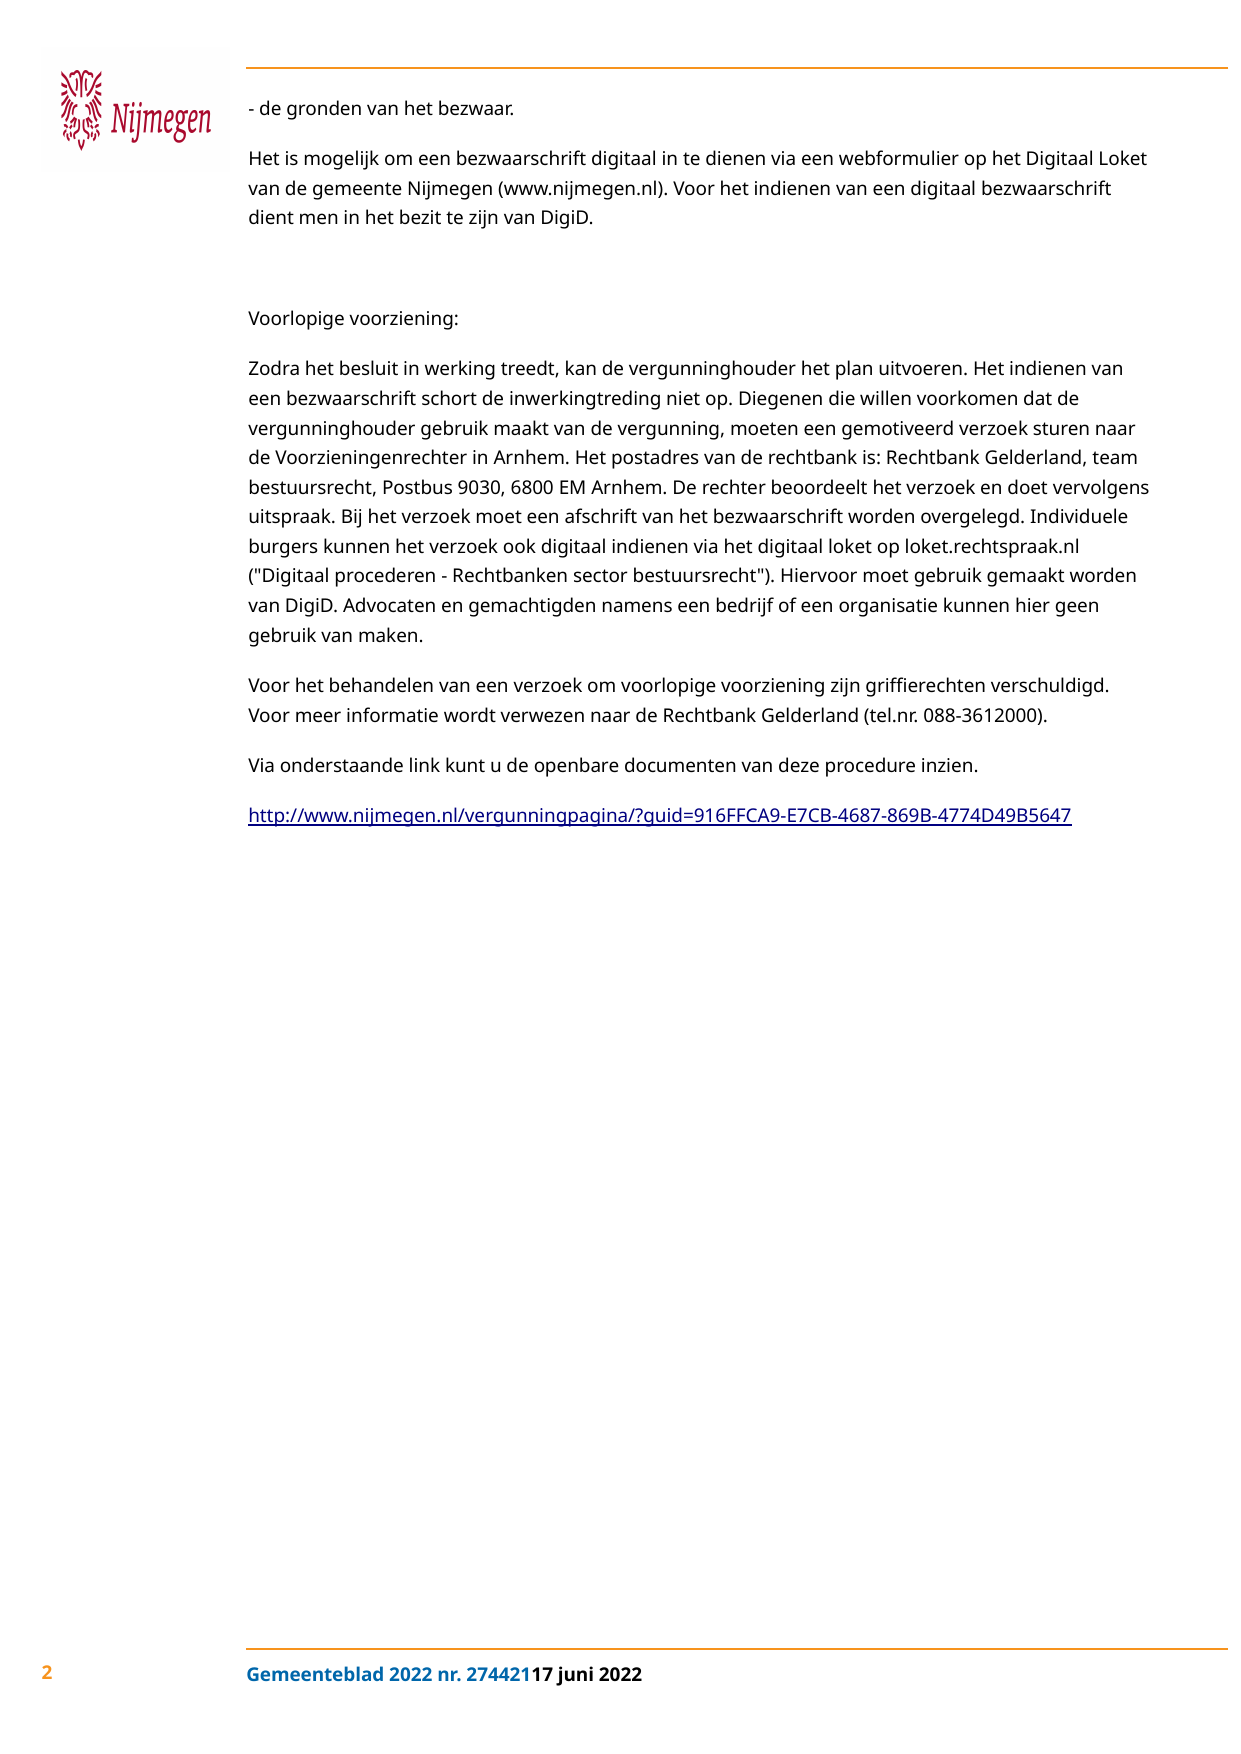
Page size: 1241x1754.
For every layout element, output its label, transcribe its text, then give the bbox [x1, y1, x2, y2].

text http://www.nijmegen.nl/vergunningpagina/?guid=916FFCA9-E7CB-4687-869B-4774D49B5647 [248, 803, 1152, 828]
text Voor het behandelen van een verzoek om voorlopige voorziening zijn griffierechten verschuldigd. Voor meer informatie wordt verwezen naar de Rechtbank Gelderland (tel.nr. 088-3612000). [248, 672, 1152, 728]
text Via onderstaande link kunt u de openbare documenten van deze procedure inzien. [248, 752, 1152, 778]
picture [41, 47, 231, 172]
text - de gronden van het bezwaar. [248, 95, 1152, 121]
text Het is mogelijk om een bezwaarschrift digitaal in te dienen via een webformulier op het Digitaal Loket van de gemeente Nijmegen (www.nijmegen.nl). Voor het indienen van een digitaal bezwaarschrift dient men in het bezit te zijn van DigiD. [248, 145, 1152, 230]
text Zodra het besluit in werking treedt, kan de vergunninghouder het plan uitvoeren. Het indienen van een bezwaarschrift schort de inwerkingtreding niet op. Diegenen die willen voorkomen dat de vergunninghouder gebruik maakt van de vergunning, moeten een gemotiveerd verzoek sturen naar de Voorzieningenrechter in Arnhem. Het postadres van de rechtbank is: Rechtbank Gelderland, team bestuursrecht, Postbus 9030, 6800 EM Arnhem. De rechter beoordeelt het verzoek en doet vervolgens uitspraak. Bij het verzoek moet een afschrift van het bezwaarschrift worden overgelegd. Individuele burgers kunnen het verzoek ook digitaal indienen via het digitaal loket op loket.rechtspraak.nl ("Digitaal procederen - Rechtbanken sector bestuursrecht"). Hiervoor moet gebruik gemaakt worden van DigiD. Advocaten en gemachtigden namens een bedrijf of een organisatie kunnen hier geen gebruik van maken. [248, 356, 1152, 648]
text Voorlopige voorziening: [248, 305, 1152, 331]
